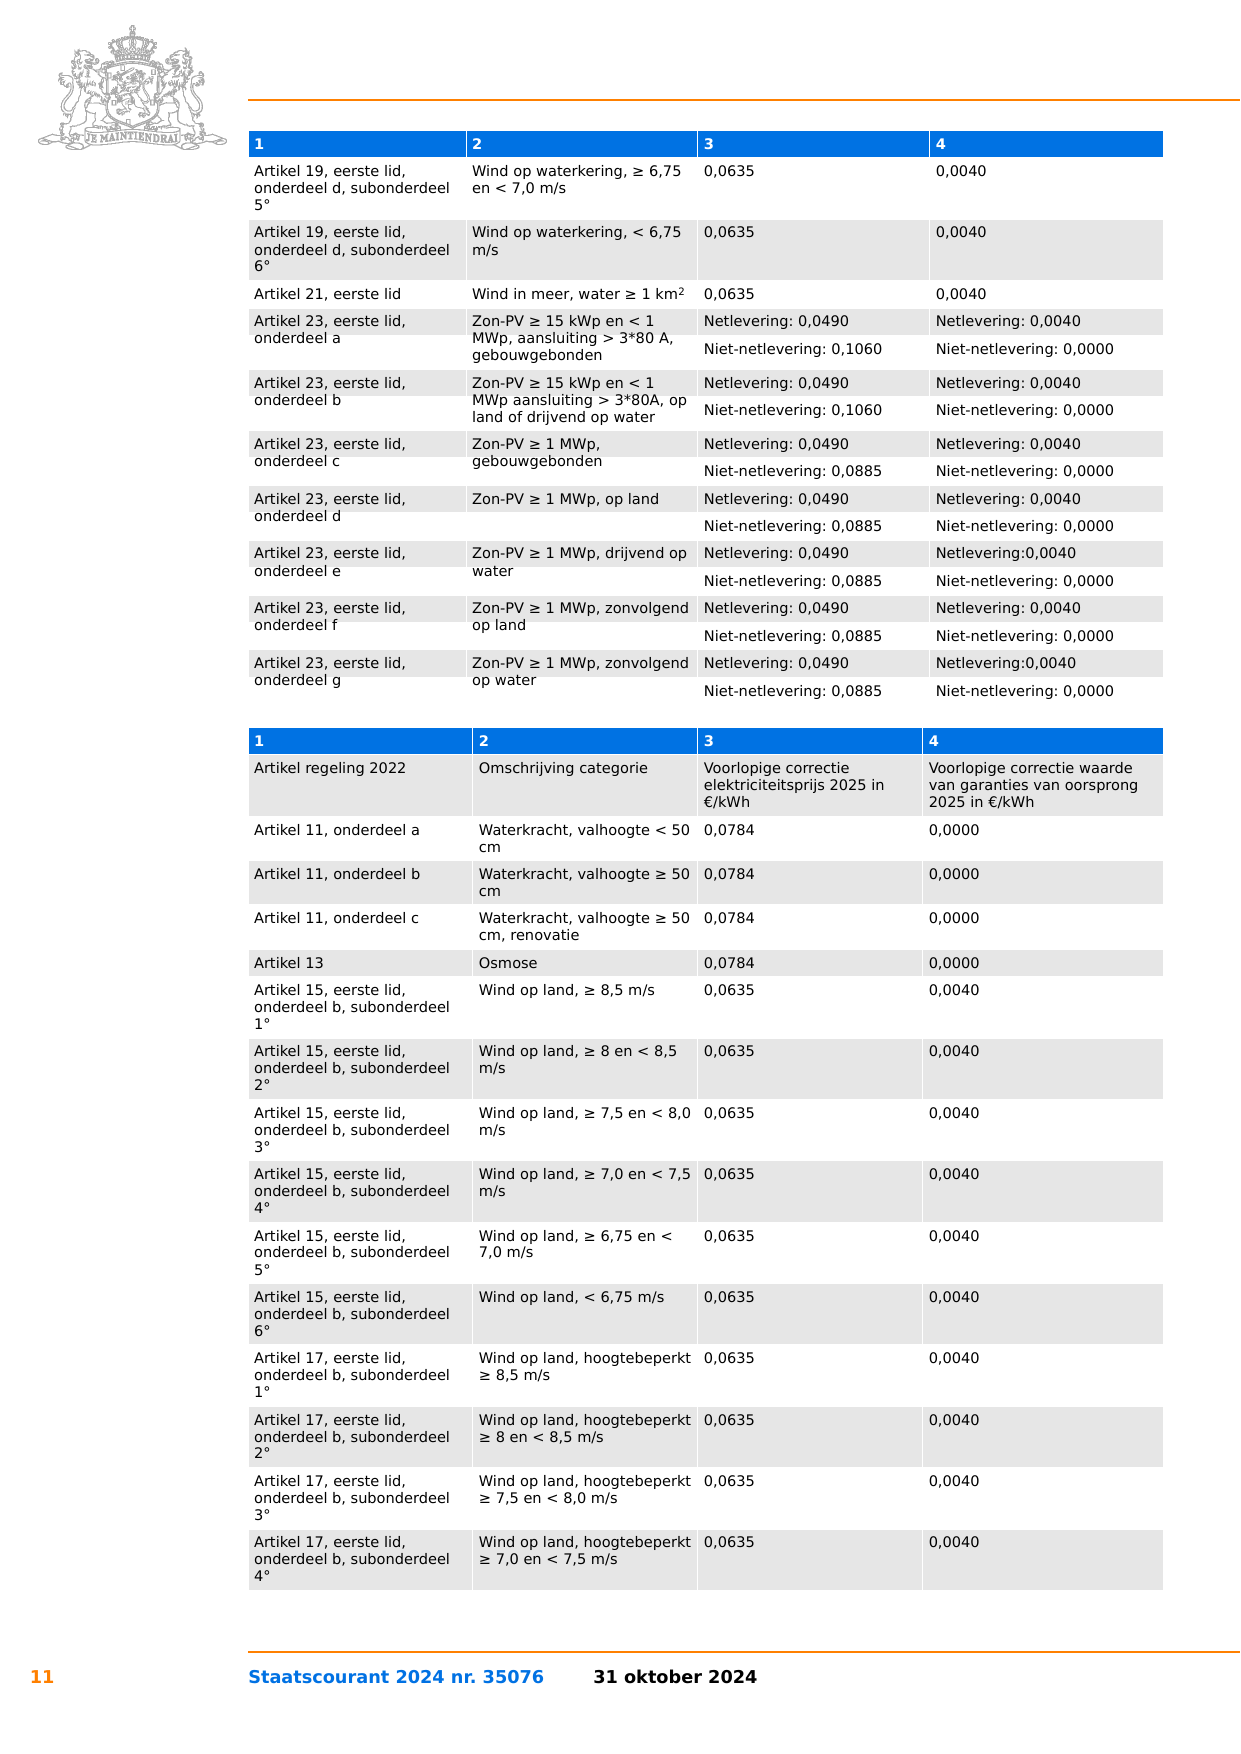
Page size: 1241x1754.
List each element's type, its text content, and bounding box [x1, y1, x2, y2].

table_cell 0,0040 [923, 1407, 1163, 1467]
table_cell 0,0784 [698, 950, 922, 976]
table_cell Netlevering: 0,0490 [698, 486, 929, 512]
table_cell 0,0040 [923, 1345, 1163, 1406]
table_cell Waterkracht, valhoogte ≥ 50 cm [473, 861, 697, 904]
table_cell 0,0635 [698, 220, 929, 280]
table_cell Wind op land, hoogtebeperkt ≥ 8,5 m/s [473, 1345, 697, 1406]
table_header 3 [698, 131, 929, 157]
table_cell Zon-PV ≥ 1 MWp, zonvolgend op water [467, 650, 697, 704]
table_cell Wind op waterkering, ≥ 6,75 en < 7,0 m/s [467, 158, 697, 219]
table_cell Zon-PV ≥ 15 kWp en < 1 MWp aansluiting > 3*80A, op land of drijvend op water [467, 370, 697, 430]
table_cell Artikel 17, eerste lid, onderdeel b, subonderdeel 2° [249, 1407, 472, 1467]
table_cell Netlevering: 0,0040 [930, 596, 1163, 622]
table_header 1 [249, 728, 472, 754]
table_cell Artikel 23, eerste lid, onderdeel e [249, 541, 466, 594]
table_cell 0,0000 [923, 861, 1163, 904]
table_cell Artikel 19, eerste lid, onderdeel d, subonderdeel 6° [249, 220, 466, 280]
table_cell 0,0635 [698, 1039, 922, 1099]
table_cell 0,0000 [923, 950, 1163, 976]
table_cell Waterkracht, valhoogte ≥ 50 cm, renovatie [473, 906, 697, 949]
table_cell 0,0040 [930, 220, 1163, 280]
table_cell 0,0784 [698, 817, 922, 860]
table_cell 0,0040 [923, 1284, 1163, 1344]
table_cell Zon-PV ≥ 1 MWp, zonvolgend op land [467, 596, 697, 649]
table_cell Wind op land, hoogtebeperkt ≥ 8 en < 8,5 m/s [473, 1407, 697, 1467]
table_cell 0,0635 [698, 1345, 922, 1406]
table_cell 0,0635 [698, 1223, 922, 1283]
table_cell Niet-netlevering: 0,0000 [930, 459, 1163, 485]
table_cell 0,0635 [698, 1530, 922, 1590]
table_cell 0,0040 [923, 1039, 1163, 1099]
table_cell Niet-netlevering: 0,0000 [930, 397, 1163, 430]
table_cell Niet-netlevering: 0,0885 [698, 459, 929, 485]
table_cell Wind in meer, water ≥ 1 km2 [467, 281, 697, 307]
table_cell Artikel 23, eerste lid, onderdeel c [249, 431, 466, 485]
table_cell 0,0635 [698, 158, 929, 219]
table_cell Wind op land, hoogtebeperkt ≥ 7,0 en < 7,5 m/s [473, 1530, 697, 1590]
table_cell Wind op land, ≥ 6,75 en < 7,0 m/s [473, 1223, 697, 1283]
table_cell Artikel 23, eerste lid, onderdeel b [249, 370, 466, 430]
table_cell 0,0000 [923, 906, 1163, 949]
table_cell Artikel 15, eerste lid, onderdeel b, subonderdeel 2° [249, 1039, 472, 1099]
table_cell Netlevering: 0,0490 [698, 596, 929, 622]
picture [38, 25, 227, 150]
table_cell 0,0040 [923, 1223, 1163, 1283]
table_cell 0,0635 [698, 1161, 922, 1222]
table_cell Artikel 11, onderdeel b [249, 861, 472, 904]
table_cell Artikel 15, eerste lid, onderdeel b, subonderdeel 1° [249, 977, 472, 1038]
table_cell 0,0784 [698, 861, 922, 904]
table_cell Artikel 23, eerste lid, onderdeel a [249, 309, 466, 369]
table_cell Netlevering: 0,0040 [930, 431, 1163, 457]
table_cell Netlevering: 0,0490 [698, 650, 929, 677]
table_cell Zon-PV ≥ 1 MWp, gebouwgebonden [467, 431, 697, 485]
table_cell Osmose [473, 950, 697, 976]
table_cell 0,0040 [930, 158, 1163, 219]
table_cell Voorlopige correctie elektriciteitsprijs 2025 in €/kWh [698, 755, 922, 816]
table_header 2 [467, 131, 697, 157]
table_cell Wind op land, ≥ 8 en < 8,5 m/s [473, 1039, 697, 1099]
table_cell Artikel 15, eerste lid, onderdeel b, subonderdeel 6° [249, 1284, 472, 1344]
table_header 4 [923, 728, 1163, 754]
table_cell Zon-PV ≥ 1 MWp, op land [467, 486, 697, 540]
table_cell Waterkracht, valhoogte < 50 cm [473, 817, 697, 860]
table_cell Artikel 15, eerste lid, onderdeel b, subonderdeel 3° [249, 1100, 472, 1160]
table_cell 0,0635 [698, 1468, 922, 1528]
table_cell Artikel 23, eerste lid, onderdeel d [249, 486, 466, 540]
table_cell Niet-netlevering: 0,0000 [930, 568, 1163, 594]
table_cell 0,0040 [930, 281, 1163, 307]
table_header 1 [249, 131, 466, 157]
table_cell Niet-netlevering: 0,0000 [930, 336, 1163, 369]
table_cell Niet-netlevering: 0,0000 [930, 623, 1163, 649]
table_cell Niet-netlevering: 0,1060 [698, 336, 929, 369]
table_cell Netlevering: 0,0040 [930, 309, 1163, 335]
table_cell Artikel 17, eerste lid, onderdeel b, subonderdeel 4° [249, 1530, 472, 1590]
table_cell Artikel 23, eerste lid, onderdeel g [249, 650, 466, 704]
table_cell Artikel 15, eerste lid, onderdeel b, subonderdeel 5° [249, 1223, 472, 1283]
table_header 3 [698, 728, 922, 754]
table_cell Wind op land, hoogtebeperkt ≥ 7,5 en < 8,0 m/s [473, 1468, 697, 1528]
table_header 4 [930, 131, 1163, 157]
table_cell Netlevering: 0,0040 [930, 370, 1163, 396]
table_cell 0,0040 [923, 1468, 1163, 1528]
table_cell Artikel 23, eerste lid, onderdeel f [249, 596, 466, 649]
table_cell Zon-PV ≥ 15 kWp en < 1 MWp, aansluiting > 3*80 A, gebouwgebonden [467, 309, 697, 369]
table_cell Artikel 11, onderdeel c [249, 906, 472, 949]
table_cell Voorlopige correctie waarde van garanties van oorsprong 2025 in €/kWh [923, 755, 1163, 816]
table_cell Niet-netlevering: 0,0000 [930, 513, 1163, 540]
table_cell 0,0635 [698, 281, 929, 307]
table_cell Wind op land, < 6,75 m/s [473, 1284, 697, 1344]
table_cell Artikel 15, eerste lid, onderdeel b, subonderdeel 4° [249, 1161, 472, 1222]
table_cell Wind op land, ≥ 7,0 en < 7,5 m/s [473, 1161, 697, 1222]
table_cell 0,0040 [923, 977, 1163, 1038]
table_cell Wind op land, ≥ 8,5 m/s [473, 977, 697, 1038]
table_cell 0,0040 [923, 1530, 1163, 1590]
table_cell Niet-netlevering: 0,0885 [698, 513, 929, 540]
table_cell Netlevering: 0,0040 [930, 486, 1163, 512]
table_cell Netlevering: 0,0490 [698, 370, 929, 396]
table_cell Wind op waterkering, < 6,75 m/s [467, 220, 697, 280]
table_cell Omschrijving categorie [473, 755, 697, 816]
table_cell Artikel 19, eerste lid, onderdeel d, subonderdeel 5° [249, 158, 466, 219]
table_cell Netlevering: 0,0490 [698, 431, 929, 457]
table_cell Artikel 17, eerste lid, onderdeel b, subonderdeel 3° [249, 1468, 472, 1528]
table_cell Netlevering: 0,0490 [698, 309, 929, 335]
table_cell Niet-netlevering: 0,0000 [930, 678, 1163, 704]
table_cell 0,0000 [923, 817, 1163, 860]
table_cell Niet-netlevering: 0,1060 [698, 397, 929, 430]
table_cell Artikel 21, eerste lid [249, 281, 466, 307]
table_cell Artikel 11, onderdeel a [249, 817, 472, 860]
table_cell Zon-PV ≥ 1 MWp, drijvend op water [467, 541, 697, 594]
table_cell Netlevering: 0,0490 [698, 541, 929, 567]
table_cell Niet-netlevering: 0,0885 [698, 568, 929, 594]
table_cell Artikel 13 [249, 950, 472, 976]
table_cell 0,0635 [698, 977, 922, 1038]
table_header 2 [473, 728, 697, 754]
table_cell 0,0040 [923, 1161, 1163, 1222]
table_cell 0,0635 [698, 1407, 922, 1467]
table_cell 0,0635 [698, 1100, 922, 1160]
table_cell 0,0784 [698, 906, 922, 949]
table_cell 0,0635 [698, 1284, 922, 1344]
table_cell Netlevering:0,0040 [930, 650, 1163, 677]
table_cell Netlevering:0,0040 [930, 541, 1163, 567]
table_cell Artikel 17, eerste lid, onderdeel b, subonderdeel 1° [249, 1345, 472, 1406]
table_cell Artikel regeling 2022 [249, 755, 472, 816]
table_cell Niet-netlevering: 0,0885 [698, 678, 929, 704]
table_cell Niet-netlevering: 0,0885 [698, 623, 929, 649]
table_cell 0,0040 [923, 1100, 1163, 1160]
table_cell Wind op land, ≥ 7,5 en < 8,0 m/s [473, 1100, 697, 1160]
